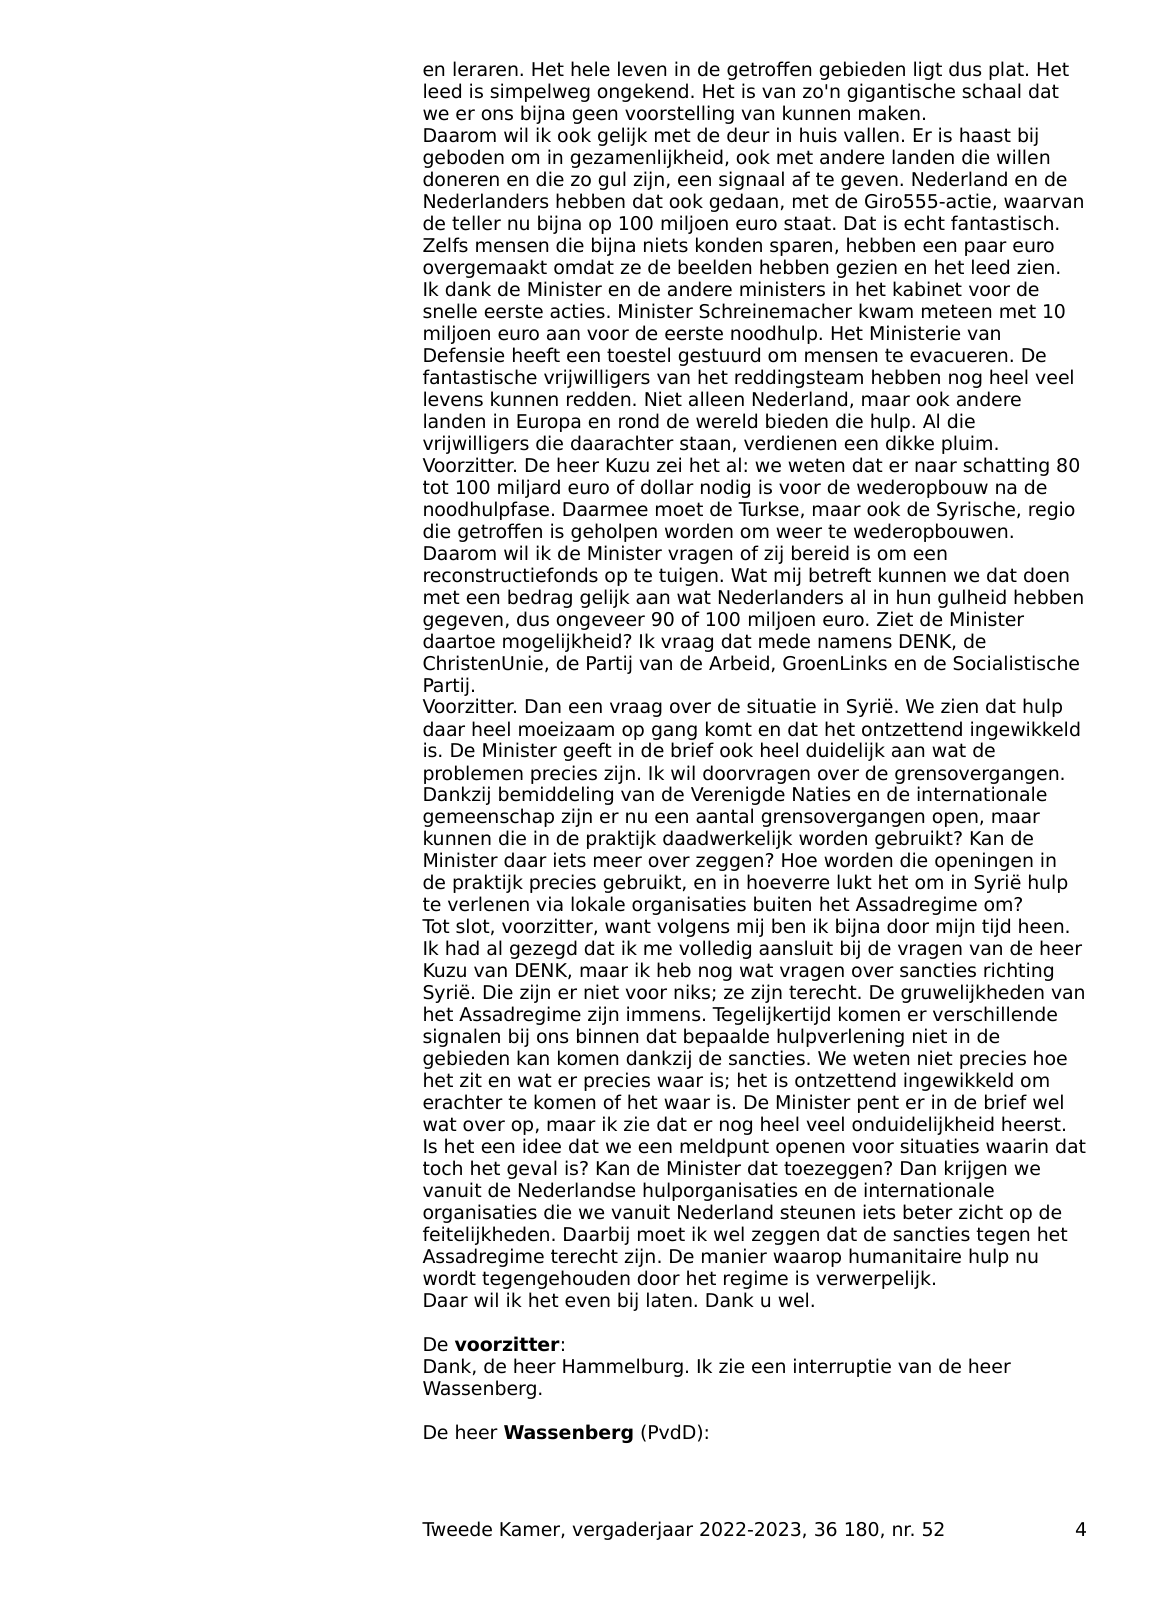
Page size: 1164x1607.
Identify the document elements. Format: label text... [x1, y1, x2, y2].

text en leraren. Het hele leven in de getroffen gebieden ligt dus plat. Het leed is simpelweg ongekend. Het is van zo'n gigantische schaal dat we er ons bijna geen voorstelling van kunnen maken. [422, 59, 1087, 125]
text Daarom wil ik ook gelijk met de deur in huis vallen. Er is haast bij geboden om in gezamenlijkheid, ook met andere landen die willen doneren en die zo gul zijn, een signaal af te geven. Nederland en de Nederlanders hebben dat ook gedaan, met de Giro555-actie, waarvan de teller nu bijna op 100 miljoen euro staat. Dat is echt fantastisch. Zelfs mensen die bijna niets konden sparen, hebben een paar euro overgemaakt omdat ze de beelden hebben gezien en het leed zien. [422, 125, 1087, 279]
text Tot slot, voorzitter, want volgens mij ben ik bijna door mijn tijd heen. Ik had al gezegd dat ik me volledig aansluit bij de vragen van de heer Kuzu van DENK, maar ik heb nog wat vragen over sancties richting Syrië. Die zijn er niet voor niks; ze zijn terecht. De gruwelijkheden van het Assadregime zijn immens. Tegelijkertijd komen er verschillende signalen bij ons binnen dat bepaalde hulpverlening niet in de gebieden kan komen dankzij de sancties. We weten niet precies hoe het zit en wat er precies waar is; het is ontzettend ingewikkeld om erachter te komen of het waar is. De Minister pent er in de brief wel wat over op, maar ik zie dat er nog heel veel onduidelijkheid heerst. Is het een idee dat we een meldpunt openen voor situaties waarin dat toch het geval is? Kan de Minister dat toezeggen? Dan krijgen we vanuit de Nederlandse hulporganisaties en de internationale organisaties die we vanuit Nederland steunen iets beter zicht op de feitelijkheden. Daarbij moet ik wel zeggen dat de sancties tegen het Assadregime terecht zijn. De manier waarop humanitaire hulp nu wordt tegengehouden door het regime is verwerpelijk. [422, 916, 1087, 1290]
text De heer Wassenberg (PvdD): [422, 1422, 1087, 1444]
text Daar wil ik het even bij laten. Dank u wel. [422, 1290, 1087, 1312]
text De voorzitter: [422, 1334, 1087, 1356]
text Ik dank de Minister en de andere ministers in het kabinet voor de snelle eerste acties. Minister Schreinemacher kwam meteen met 10 miljoen euro aan voor de eerste noodhulp. Het Ministerie van Defensie heeft een toestel gestuurd om mensen te evacueren. De fantastische vrijwilligers van het reddingsteam hebben nog heel veel levens kunnen redden. Niet alleen Nederland, maar ook andere landen in Europa en rond de wereld bieden die hulp. Al die vrijwilligers die daarachter staan, verdienen een dikke pluim. [422, 279, 1087, 455]
text Voorzitter. Dan een vraag over de situatie in Syrië. We zien dat hulp daar heel moeizaam op gang komt en dat het ontzettend ingewikkeld is. De Minister geeft in de brief ook heel duidelijk aan wat de problemen precies zijn. Ik wil doorvragen over de grensovergangen. Dankzij bemiddeling van de Verenigde Naties en de internationale gemeenschap zijn er nu een aantal grensovergangen open, maar kunnen die in de praktijk daadwerkelijk worden gebruikt? Kan de Minister daar iets meer over zeggen? Hoe worden die openingen in de praktijk precies gebruikt, en in hoeverre lukt het om in Syrië hulp te verlenen via lokale organisaties buiten het Assadregime om? [422, 696, 1087, 916]
text Voorzitter. De heer Kuzu zei het al: we weten dat er naar schatting 80 tot 100 miljard euro of dollar nodig is voor de wederopbouw na de noodhulpfase. Daarmee moet de Turkse, maar ook de Syrische, regio die getroffen is geholpen worden om weer te wederopbouwen. Daarom wil ik de Minister vragen of zij bereid is om een reconstructiefonds op te tuigen. Wat mij betreft kunnen we dat doen met een bedrag gelijk aan wat Nederlanders al in hun gulheid hebben gegeven, dus ongeveer 90 of 100 miljoen euro. Ziet de Minister daartoe mogelijkheid? Ik vraag dat mede namens DENK, de ChristenUnie, de Partij van de Arbeid, GroenLinks en de Socialistische Partij. [422, 455, 1087, 696]
text Dank, de heer Hammelburg. Ik zie een interruptie van de heer Wassenberg. [422, 1356, 1087, 1400]
